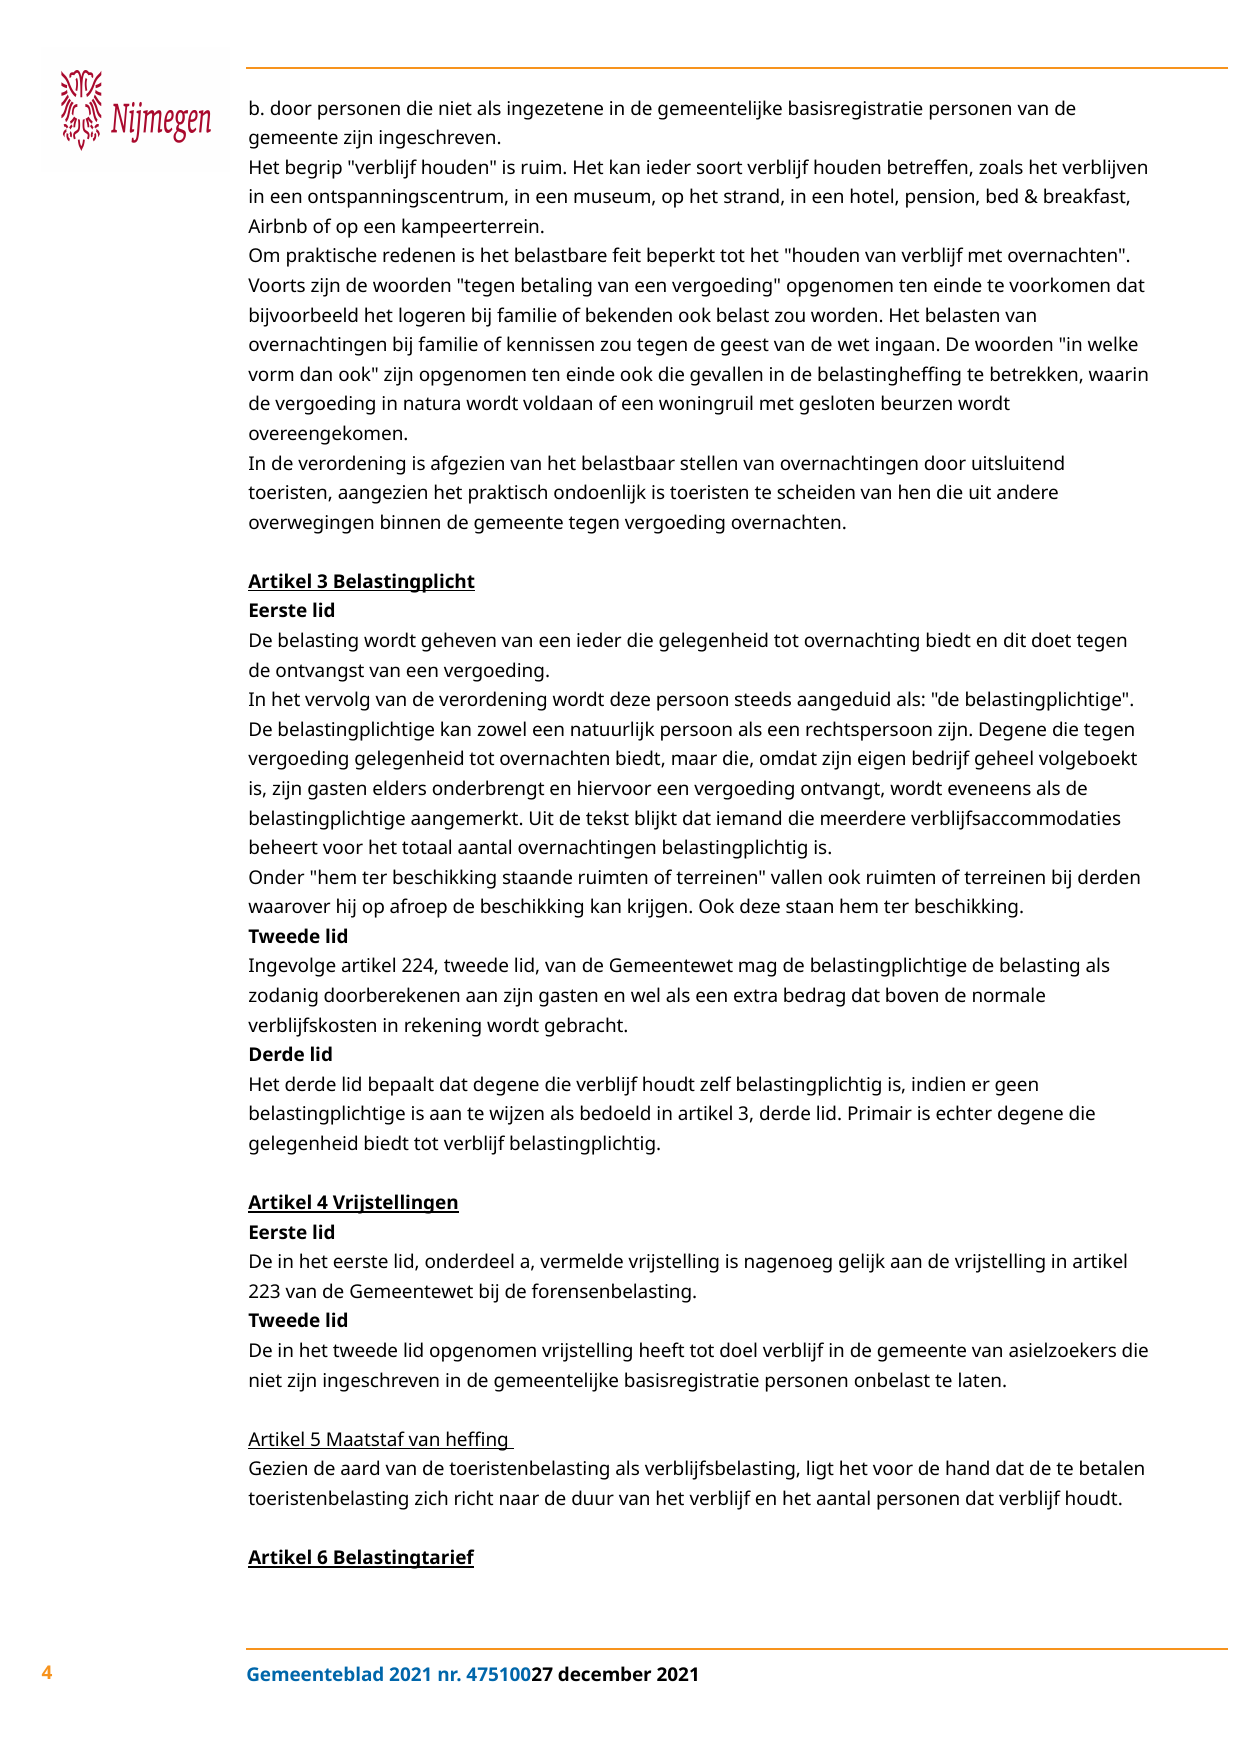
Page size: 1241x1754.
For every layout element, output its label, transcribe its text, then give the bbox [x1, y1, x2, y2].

text Het begrip "verblijf houden" is ruim. Het kan ieder soort verblijf houden betreffen, zoals het verblijven in een ontspanningscentrum, in een museum, op het strand, in een hotel, pension, bed & breakfast, Airbnb of op een kampeerterrein. [248, 154, 1152, 239]
text Derde lid [248, 1041, 1152, 1067]
text Gezien de aard van de toeristenbelasting als verblijfsbelasting, ligt het voor de hand dat de te betalen toeristenbelasting zich richt naar de duur van het verblijf en het aantal personen dat verblijf houdt. [248, 1456, 1152, 1511]
text Voorts zijn de woorden "tegen betaling van een vergoeding" opgenomen ten einde te voorkomen dat bijvoorbeeld het logeren bij familie of bekenden ook belast zou worden. Het belasten van overnachtingen bij familie of kennissen zou tegen de geest van de wet ingaan. De woorden "in welke vorm dan ook" zijn opgenomen ten einde ook die gevallen in de belastingheffing te betrekken, waarin de vergoeding in natura wordt voldaan of een woningruil met gesloten beurzen wordt overeengekomen. [248, 272, 1152, 446]
text Tweede lid [248, 1308, 1152, 1333]
text Artikel 3 Belastingplicht [248, 568, 1152, 594]
text Eerste lid [248, 1219, 1152, 1245]
text Het derde lid bepaalt dat degene die verblijf houdt zelf belastingplichtig is, indien er geen belastingplichtige is aan te wijzen als bedoeld in artikel 3, derde lid. Primair is echter degene die gelegenheid biedt tot verblijf belastingplichtig. [248, 1071, 1152, 1156]
text De belastingplichtige kan zowel een natuurlijk persoon als een rechtspersoon zijn. Degene die tegen vergoeding gelegenheid tot overnachten biedt, maar die, omdat zijn eigen bedrijf geheel volgeboekt is, zijn gasten elders onderbrengt en hiervoor een vergoeding ontvangt, wordt eveneens als de belastingplichtige aangemerkt. Uit de tekst blijkt dat iemand die meerdere verblijfsaccommodaties beheert voor het totaal aantal overnachtingen belastingplichtig is. [248, 716, 1152, 860]
text De belasting wordt geheven van een ieder die gelegenheid tot overnachting biedt en dit doet tegen de ontvangst van een vergoeding. [248, 627, 1152, 683]
text Artikel 4 Vrijstellingen [248, 1189, 1152, 1215]
text In het vervolg van de verordening wordt deze persoon steeds aangeduid als: "de belastingplichtige". [248, 686, 1152, 712]
text Artikel 6 Belastingtarief [248, 1544, 1152, 1570]
text Artikel 5 Maatstaf van heffing [248, 1426, 1152, 1452]
text Eerste lid [248, 598, 1152, 623]
text Tweede lid [248, 923, 1152, 949]
text De in het eerste lid, onderdeel a, vermelde vrijstelling is nagenoeg gelijk aan de vrijstelling in artikel 223 van de Gemeentewet bij de forensenbelasting. [248, 1248, 1152, 1304]
text Ingevolge artikel 224, tweede lid, van de Gemeentewet mag de belastingplichtige de belasting als zodanig doorberekenen aan zijn gasten en wel als een extra bedrag dat boven de normale verblijfskosten in rekening wordt gebracht. [248, 953, 1152, 1038]
picture [41, 47, 231, 172]
text In de verordening is afgezien van het belastbaar stellen van overnachtingen door uitsluitend toeristen, aangezien het praktisch ondoenlijk is toeristen te scheiden van hen die uit andere overwegingen binnen de gemeente tegen vergoeding overnachten. [248, 450, 1152, 535]
text Onder "hem ter beschikking staande ruimten of terreinen" vallen ook ruimten of terreinen bij derden waarover hij op afroep de beschikking kan krijgen. Ook deze staan hem ter beschikking. [248, 864, 1152, 919]
text b. door personen die niet als ingezetene in de gemeentelijke basisregistratie personen van de gemeente zijn ingeschreven. [248, 95, 1152, 150]
text De in het tweede lid opgenomen vrijstelling heeft tot doel verblijf in de gemeente van asielzoekers die niet zijn ingeschreven in de gemeentelijke basisregistratie personen onbelast te laten. [248, 1337, 1152, 1393]
text Om praktische redenen is het belastbare feit beperkt tot het "houden van verblijf met overnachten". [248, 243, 1152, 268]
